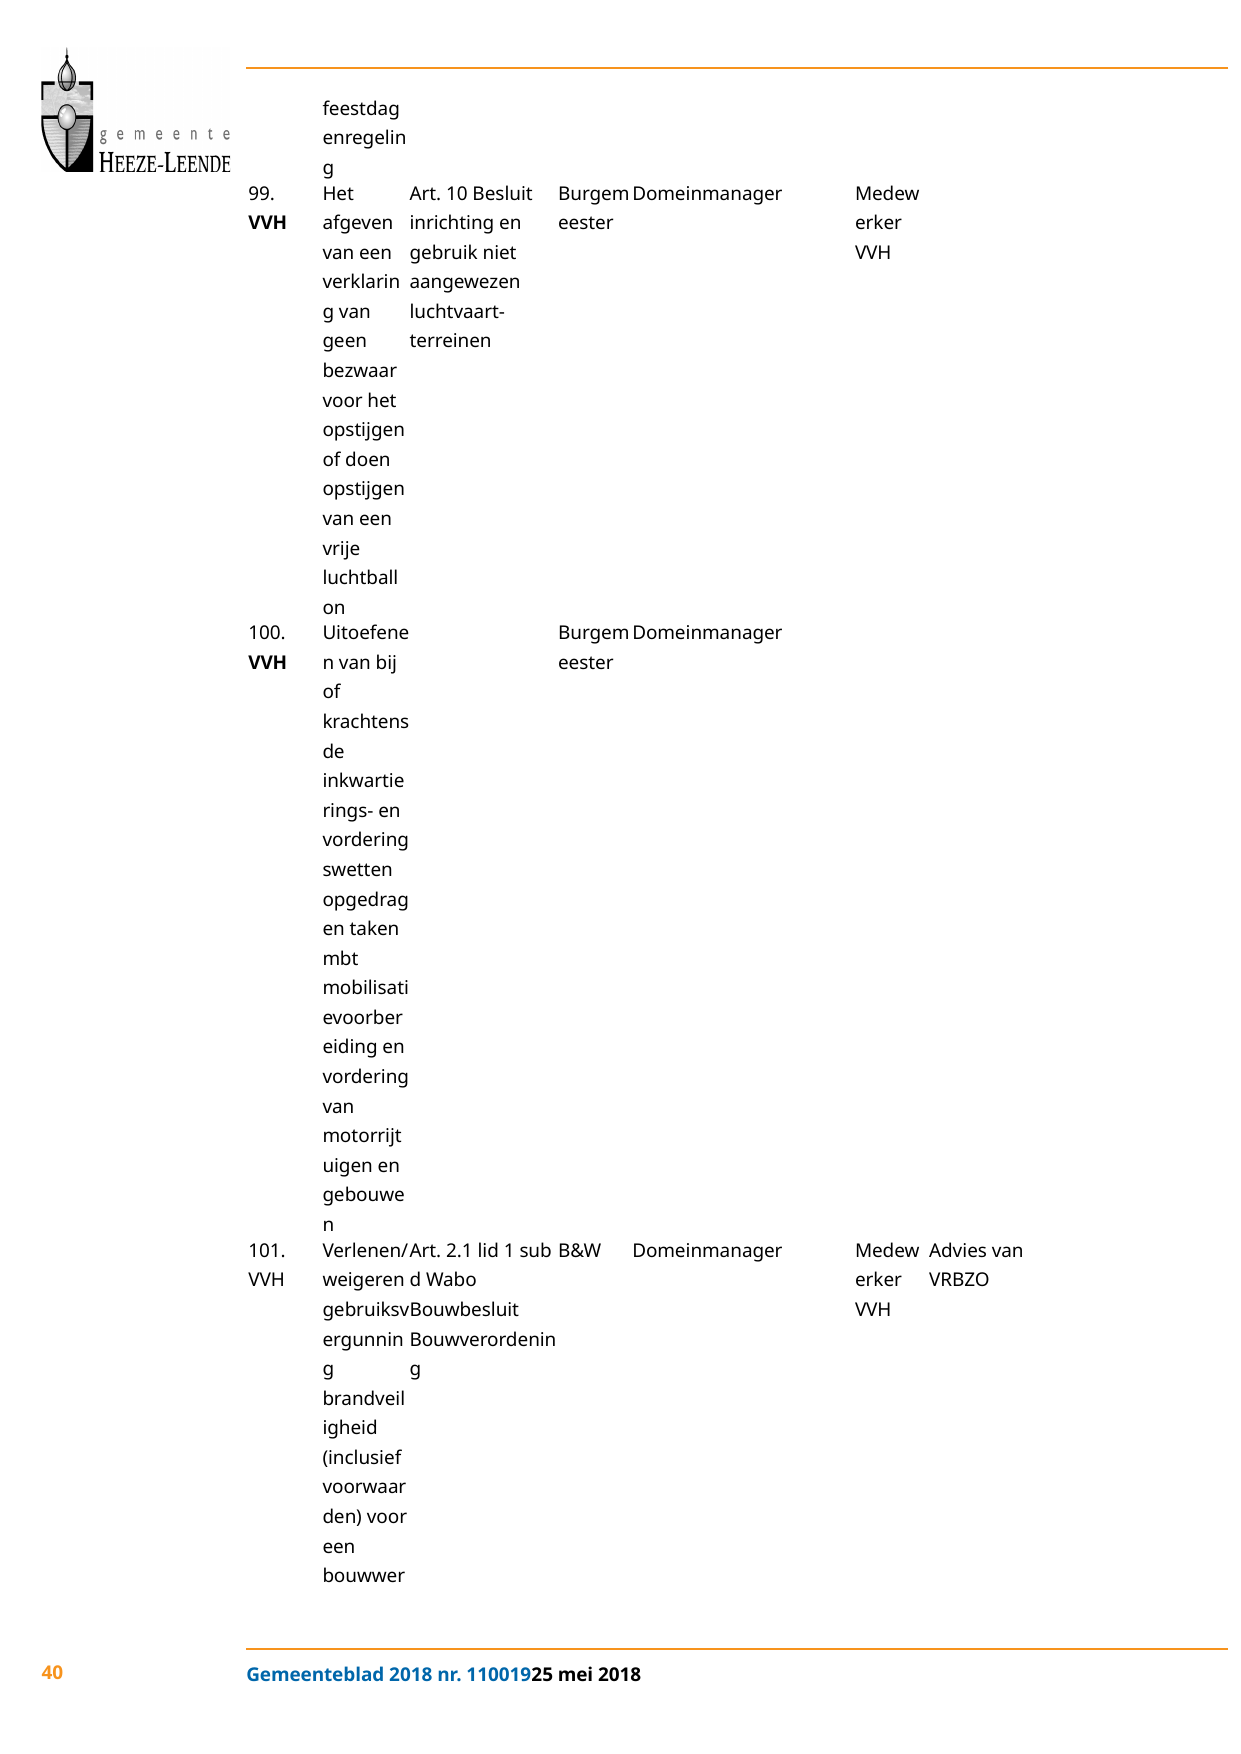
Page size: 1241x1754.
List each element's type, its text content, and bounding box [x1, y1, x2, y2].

table_cell [855, 620, 929, 1237]
table_cell Art. 10 Besluit inrichting en gebruik niet aangewezen luchtvaart-terreinen [409, 180, 558, 619]
table_cell [632, 95, 855, 180]
picture [41, 47, 231, 172]
table_cell Verlenen/weigeren gebruiksvergunning brandveiligheid (inclusief voorwaarden) voor een bouwwer [322, 1237, 409, 1588]
table_cell Domeinmanager [632, 620, 855, 1237]
table_cell [929, 95, 1077, 180]
table_cell [929, 620, 1077, 1237]
table_cell B&W [558, 1237, 632, 1588]
table_cell [855, 95, 929, 180]
table_cell Burgemeester [558, 620, 632, 1237]
table_cell [409, 95, 558, 180]
table_cell Domeinmanager [632, 1237, 855, 1588]
table_cell Medewerker VVH [855, 180, 929, 619]
table_cell Burgemeester [558, 180, 632, 619]
table_cell Het afgeven van een verklaring van geen bezwaar voor het opstijgen of doen opstijgen van een vrije luchtballon [322, 180, 409, 619]
table_cell Medewerker VVH [855, 1237, 929, 1588]
table_cell [929, 180, 1077, 619]
table_cell 100. VVH [248, 620, 322, 1237]
table_cell [409, 620, 558, 1237]
table_cell [558, 95, 632, 180]
table_cell 101. VVH [248, 1237, 322, 1588]
table_cell 99. VVH [248, 180, 322, 619]
table_cell [248, 95, 322, 180]
table_cell Domeinmanager [632, 180, 855, 619]
table_cell Art. 2.1 lid 1 sub d Wabo Bouwbesluit Bouwverordening [409, 1237, 558, 1588]
table_cell Uitoefenen van bij of krachtens de inkwartierings- en vorderingswetten opgedragen taken mbt mobilisatievoorbereiding en vordering van motorrijtuigen en gebouwen [322, 620, 409, 1237]
table_cell Advies van VRBZO [929, 1237, 1077, 1588]
table_cell feestdagenregeling [322, 95, 409, 180]
